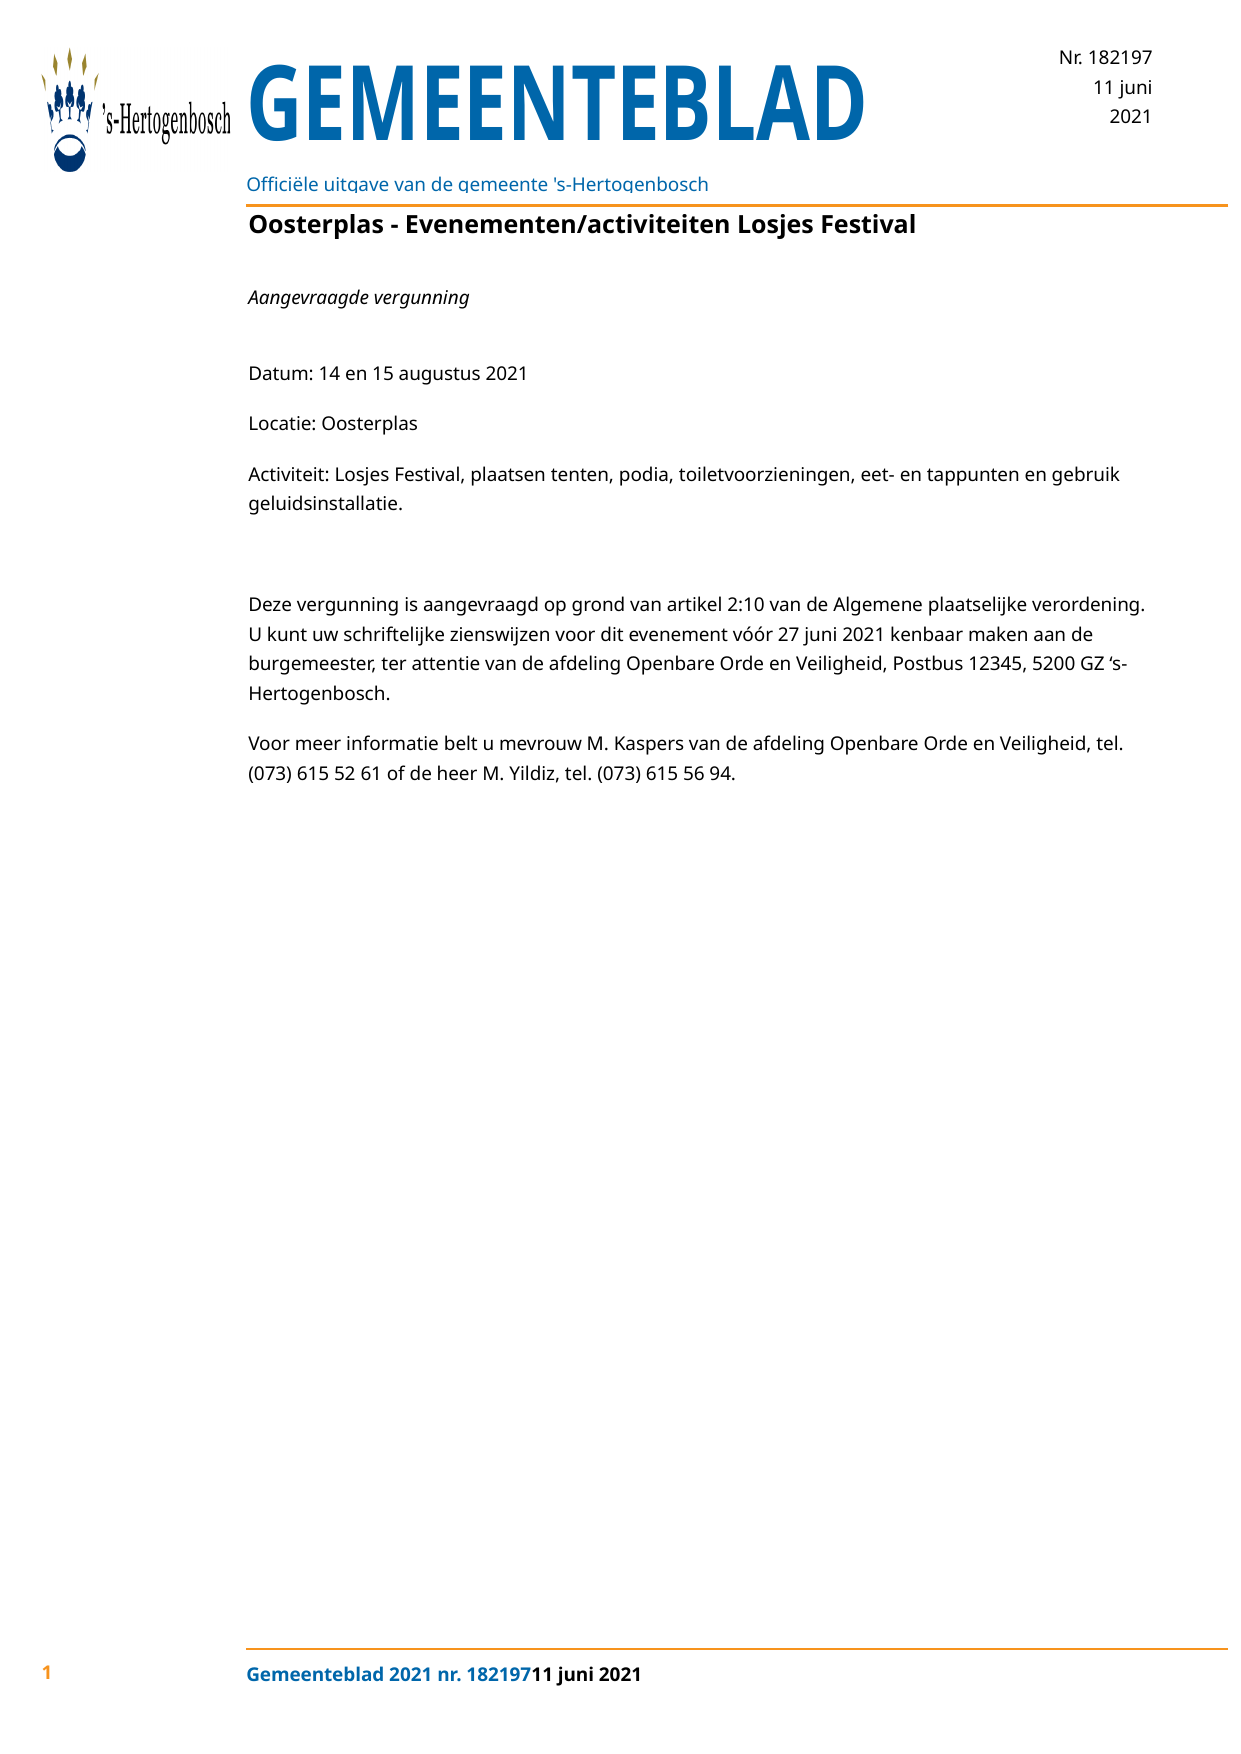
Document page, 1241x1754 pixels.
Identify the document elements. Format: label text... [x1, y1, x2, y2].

text Aangevraagde vergunning [248, 284, 1152, 309]
text Activiteit: Losjes Festival, plaatsen tenten, podia, toiletvoorzieningen, eet- en tappunten en gebruik geluidsinstallatie. [248, 461, 1152, 516]
picture [41, 47, 231, 172]
text Voor meer informatie belt u mevrouw M. Kaspers van de afdeling Openbare Orde en Veiligheid, tel. (073) 615 52 61 of de heer M. Yildiz, tel. (073) 615 56 94. [248, 730, 1152, 786]
text Locatie: Oosterplas [248, 410, 1152, 436]
text Deze vergunning is aangevraagd op grond van artikel 2:10 van de Algemene plaatselijke verordening. U kunt uw schriftelijke zienswijzen voor dit evenement vóór 27 juni 2021 kenbaar maken aan de burgemeester, ter attentie van de afdeling Openbare Orde en Veiligheid, Postbus 12345, 5200 GZ ‘s-Hertogenbosch. [248, 591, 1152, 706]
text Datum: 14 en 15 augustus 2021 [248, 360, 1152, 386]
text Oosterplas - Evenementen/activiteiten Losjes Festival [248, 207, 1152, 241]
